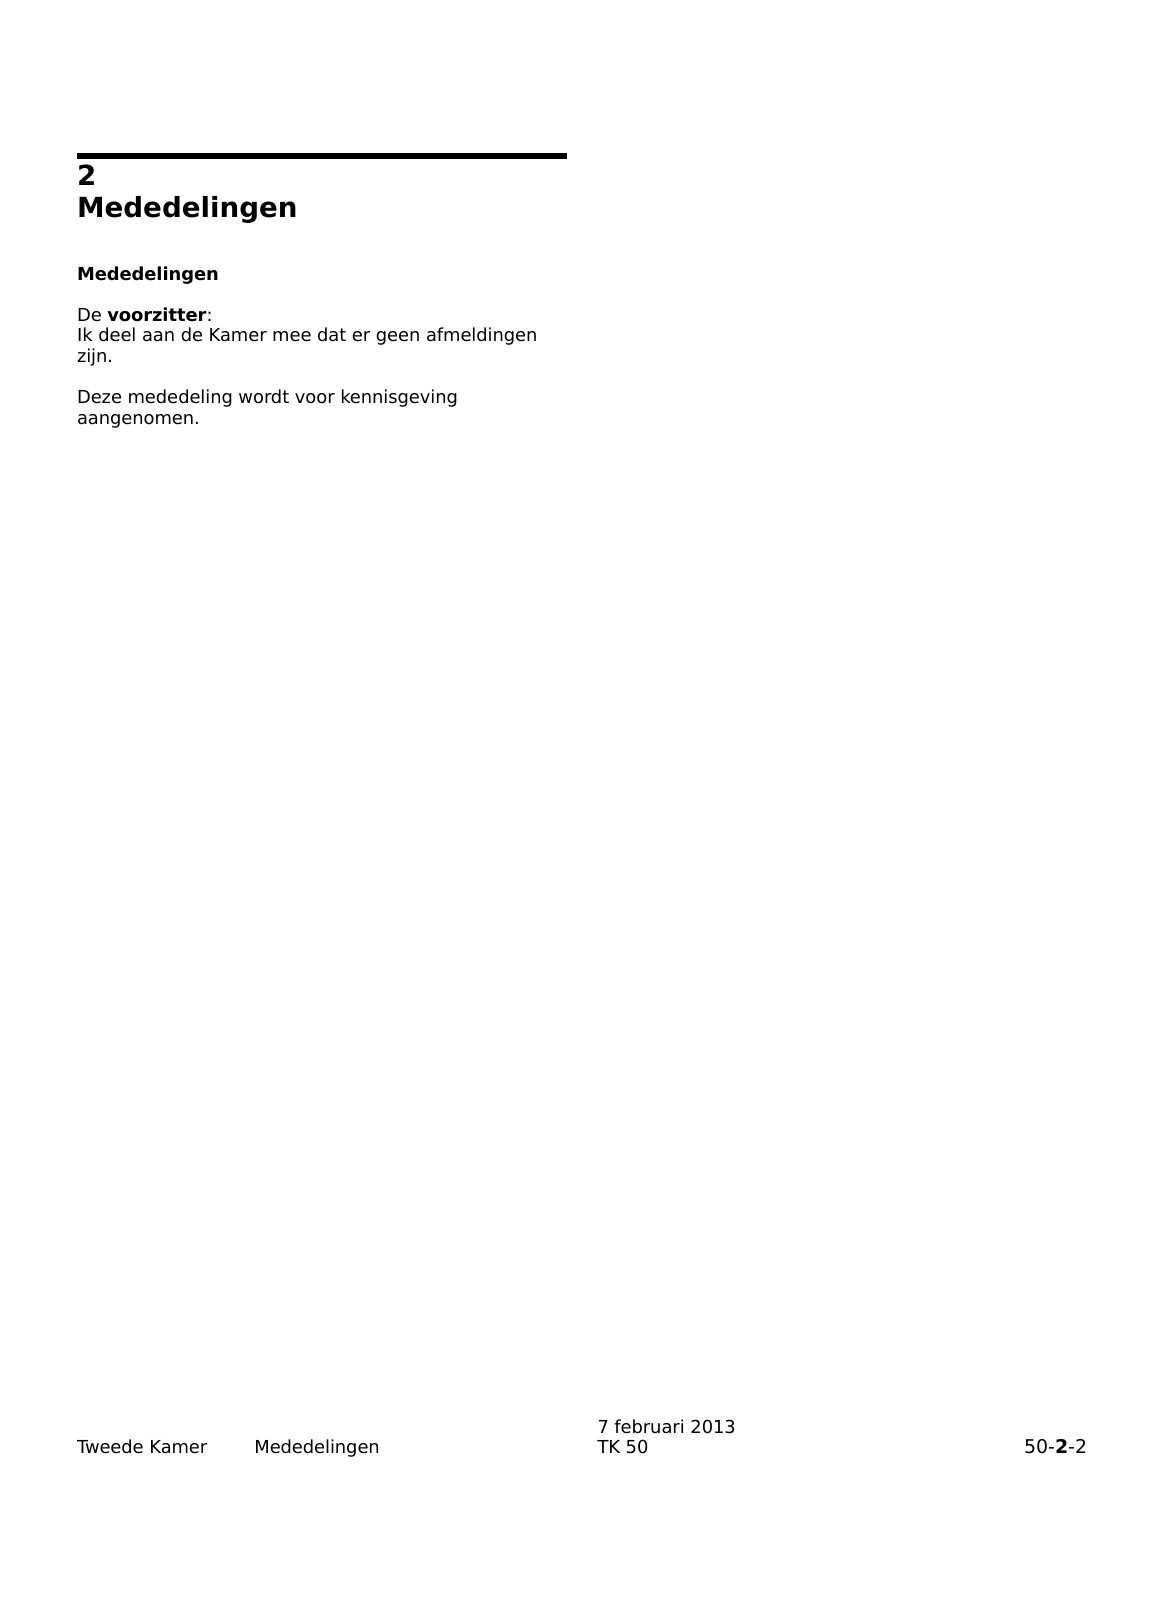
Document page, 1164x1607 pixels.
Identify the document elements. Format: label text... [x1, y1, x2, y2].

title 2 Mededelingen [77, 159, 567, 224]
text Deze mededeling wordt voor kennisgeving aangenomen. [77, 387, 567, 428]
text De voorzitter: [77, 304, 567, 325]
text Mededelingen [77, 264, 567, 284]
text Ik deel aan de Kamer mee dat er geen afmeldingen zijn. [77, 325, 567, 367]
